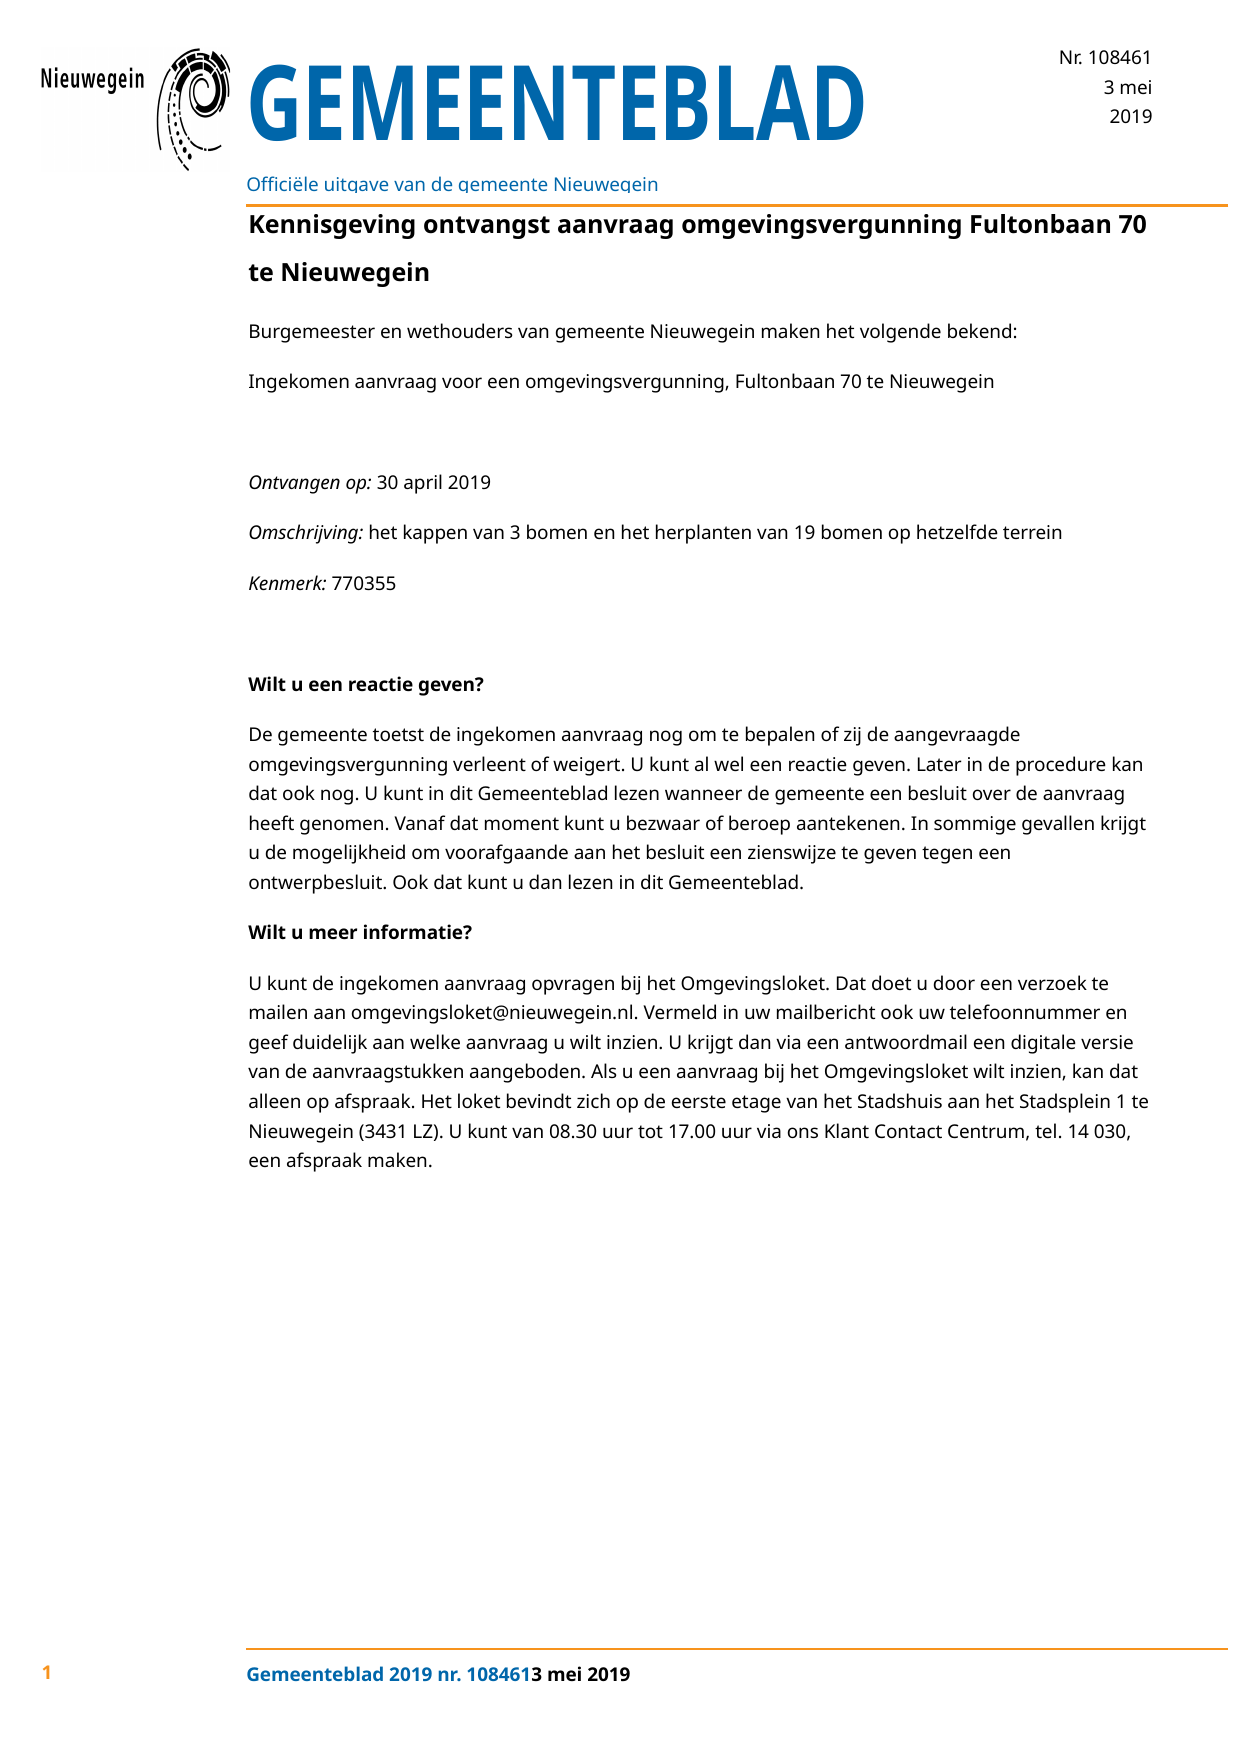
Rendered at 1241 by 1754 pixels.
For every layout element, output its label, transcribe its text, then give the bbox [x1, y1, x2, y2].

text Wilt u meer informatie? [248, 919, 1152, 945]
text Omschrijving: het kappen van 3 bomen en het herplanten van 19 bomen op hetzelfde terrein [248, 519, 1152, 545]
text Burgemeester en wethouders van gemeente Nieuwegein maken het volgende bekend: [248, 318, 1152, 344]
text Kenmerk: 770355 [248, 570, 1152, 596]
text De gemeente toetst de ingekomen aanvraag nog om te bepalen of zij de aangevraagde omgevingsvergunning verleent of weigert. U kunt al wel een reactie geven. Later in de procedure kan dat ook nog. U kunt in dit Gemeenteblad lezen wanneer de gemeente een besluit over de aanvraag heeft genomen. Vanaf dat moment kunt u bezwaar of beroep aantekenen. In sommige gevallen krijgt u de mogelijkheid om voorafgaande aan het besluit een zienswijze te geven tegen een ontwerpbesluit. Ook dat kunt u dan lezen in dit Gemeenteblad. [248, 721, 1152, 895]
text Kennisgeving ontvangst aanvraag omgevingsvergunning Fultonbaan 70 te Nieuwegein [248, 207, 1152, 288]
text Ontvangen op: 30 april 2019 [248, 469, 1152, 495]
text Wilt u een reactie geven? [248, 671, 1152, 697]
text Ingekomen aanvraag voor een omgevingsvergunning, Fultonbaan 70 te Nieuwegein [248, 368, 1152, 394]
picture [41, 47, 231, 172]
text U kunt de ingekomen aanvraag opvragen bij het Omgevingsloket. Dat doet u door een verzoek te mailen aan omgevingsloket@nieuwegein.nl. Vermeld in uw mailbericht ook uw telefoonnummer en geef duidelijk aan welke aanvraag u wilt inzien. U krijgt dan via een antwoordmail een digitale versie van de aanvraagstukken aangeboden. Als u een aanvraag bij het Omgevingsloket wilt inzien, kan dat alleen op afspraak. Het loket bevindt zich op de eerste etage van het Stadshuis aan het Stadsplein 1 te Nieuwegein (3431 LZ). U kunt van 08.30 uur tot 17.00 uur via ons Klant Contact Centrum, tel. 14 030, een afspraak maken. [248, 970, 1152, 1173]
